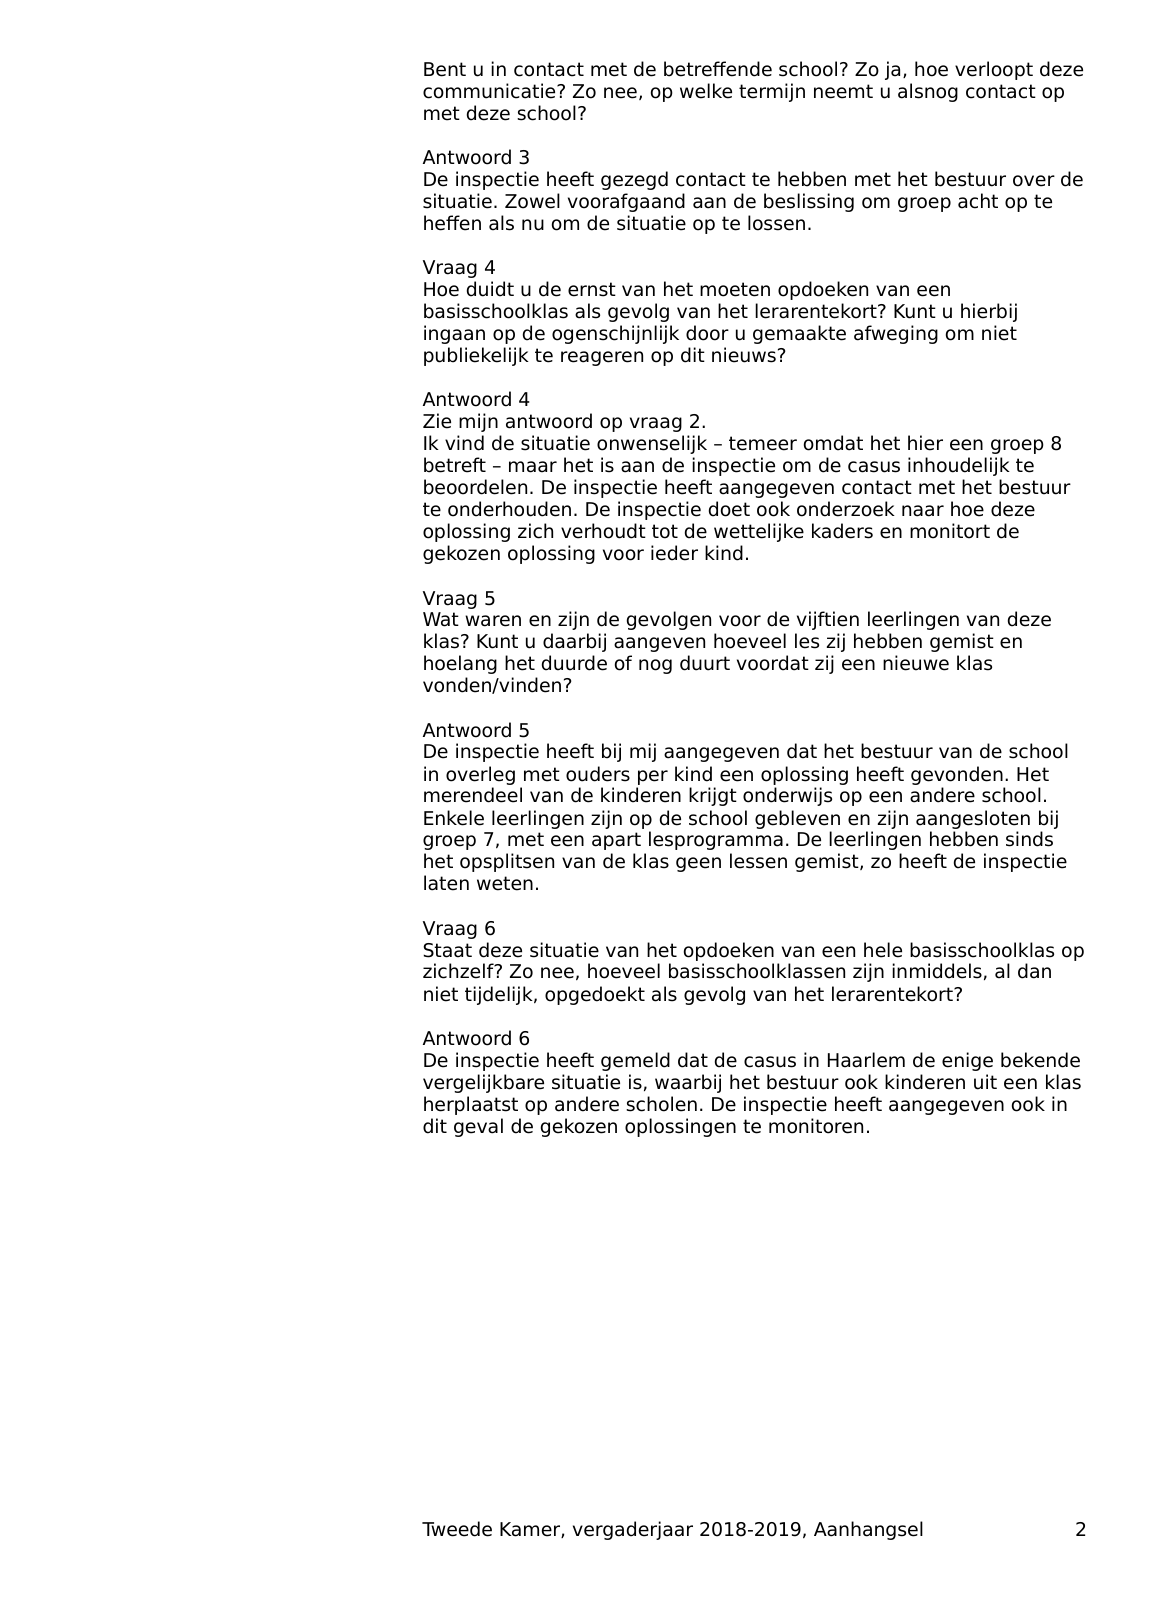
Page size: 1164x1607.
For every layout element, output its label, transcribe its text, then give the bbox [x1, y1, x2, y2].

text De inspectie heeft gezegd contact te hebben met het bestuur over de situatie. Zowel voorafgaand aan de beslissing om groep acht op te heffen als nu om de situatie op te lossen. [422, 169, 1087, 235]
text Vraag 4 [422, 257, 1087, 279]
text Vraag 6 [422, 917, 1087, 939]
text Bent u in contact met de betreffende school? Zo ja, hoe verloopt deze communicatie? Zo nee, op welke termijn neemt u alsnog contact op met deze school? [422, 59, 1087, 125]
text Hoe duidt u de ernst van het moeten opdoeken van een basisschoolklas als gevolg van het lerarentekort? Kunt u hierbij ingaan op de ogenschijnlijk door u gemaakte afweging om niet publiekelijk te reageren op dit nieuws? [422, 279, 1087, 367]
text Ik vind de situatie onwenselijk – temeer omdat het hier een groep 8 betreft – maar het is aan de inspectie om de casus inhoudelijk te beoordelen. De inspectie heeft aangegeven contact met het bestuur te onderhouden. De inspectie doet ook onderzoek naar hoe deze oplossing zich verhoudt tot de wettelijke kaders en monitort de gekozen oplossing voor ieder kind. [422, 433, 1087, 565]
text Wat waren en zijn de gevolgen voor de vijftien leerlingen van deze klas? Kunt u daarbij aangeven hoeveel les zij hebben gemist en hoelang het duurde of nog duurt voordat zij een nieuwe klas vonden/vinden? [422, 609, 1087, 697]
text Antwoord 6 [422, 1028, 1087, 1049]
text Antwoord 3 [422, 147, 1087, 169]
text Antwoord 5 [422, 719, 1087, 741]
text De inspectie heeft bij mij aangegeven dat het bestuur van de school in overleg met ouders per kind een oplossing heeft gevonden. Het merendeel van de kinderen krijgt onderwijs op een andere school. Enkele leerlingen zijn op de school gebleven en zijn aangesloten bij groep 7, met een apart lesprogramma. De leerlingen hebben sinds het opsplitsen van de klas geen lessen gemist, zo heeft de inspectie laten weten. [422, 741, 1087, 895]
text Staat deze situatie van het opdoeken van een hele basisschoolklas op zichzelf? Zo nee, hoeveel basisschoolklassen zijn inmiddels, al dan niet tijdelijk, opgedoekt als gevolg van het lerarentekort? [422, 939, 1087, 1005]
text Antwoord 4 [422, 389, 1087, 411]
text Vraag 5 [422, 587, 1087, 609]
text De inspectie heeft gemeld dat de casus in Haarlem de enige bekende vergelijkbare situatie is, waarbij het bestuur ook kinderen uit een klas herplaatst op andere scholen. De inspectie heeft aangegeven ook in dit geval de gekozen oplossingen te monitoren. [422, 1049, 1087, 1137]
text Zie mijn antwoord op vraag 2. [422, 411, 1087, 433]
